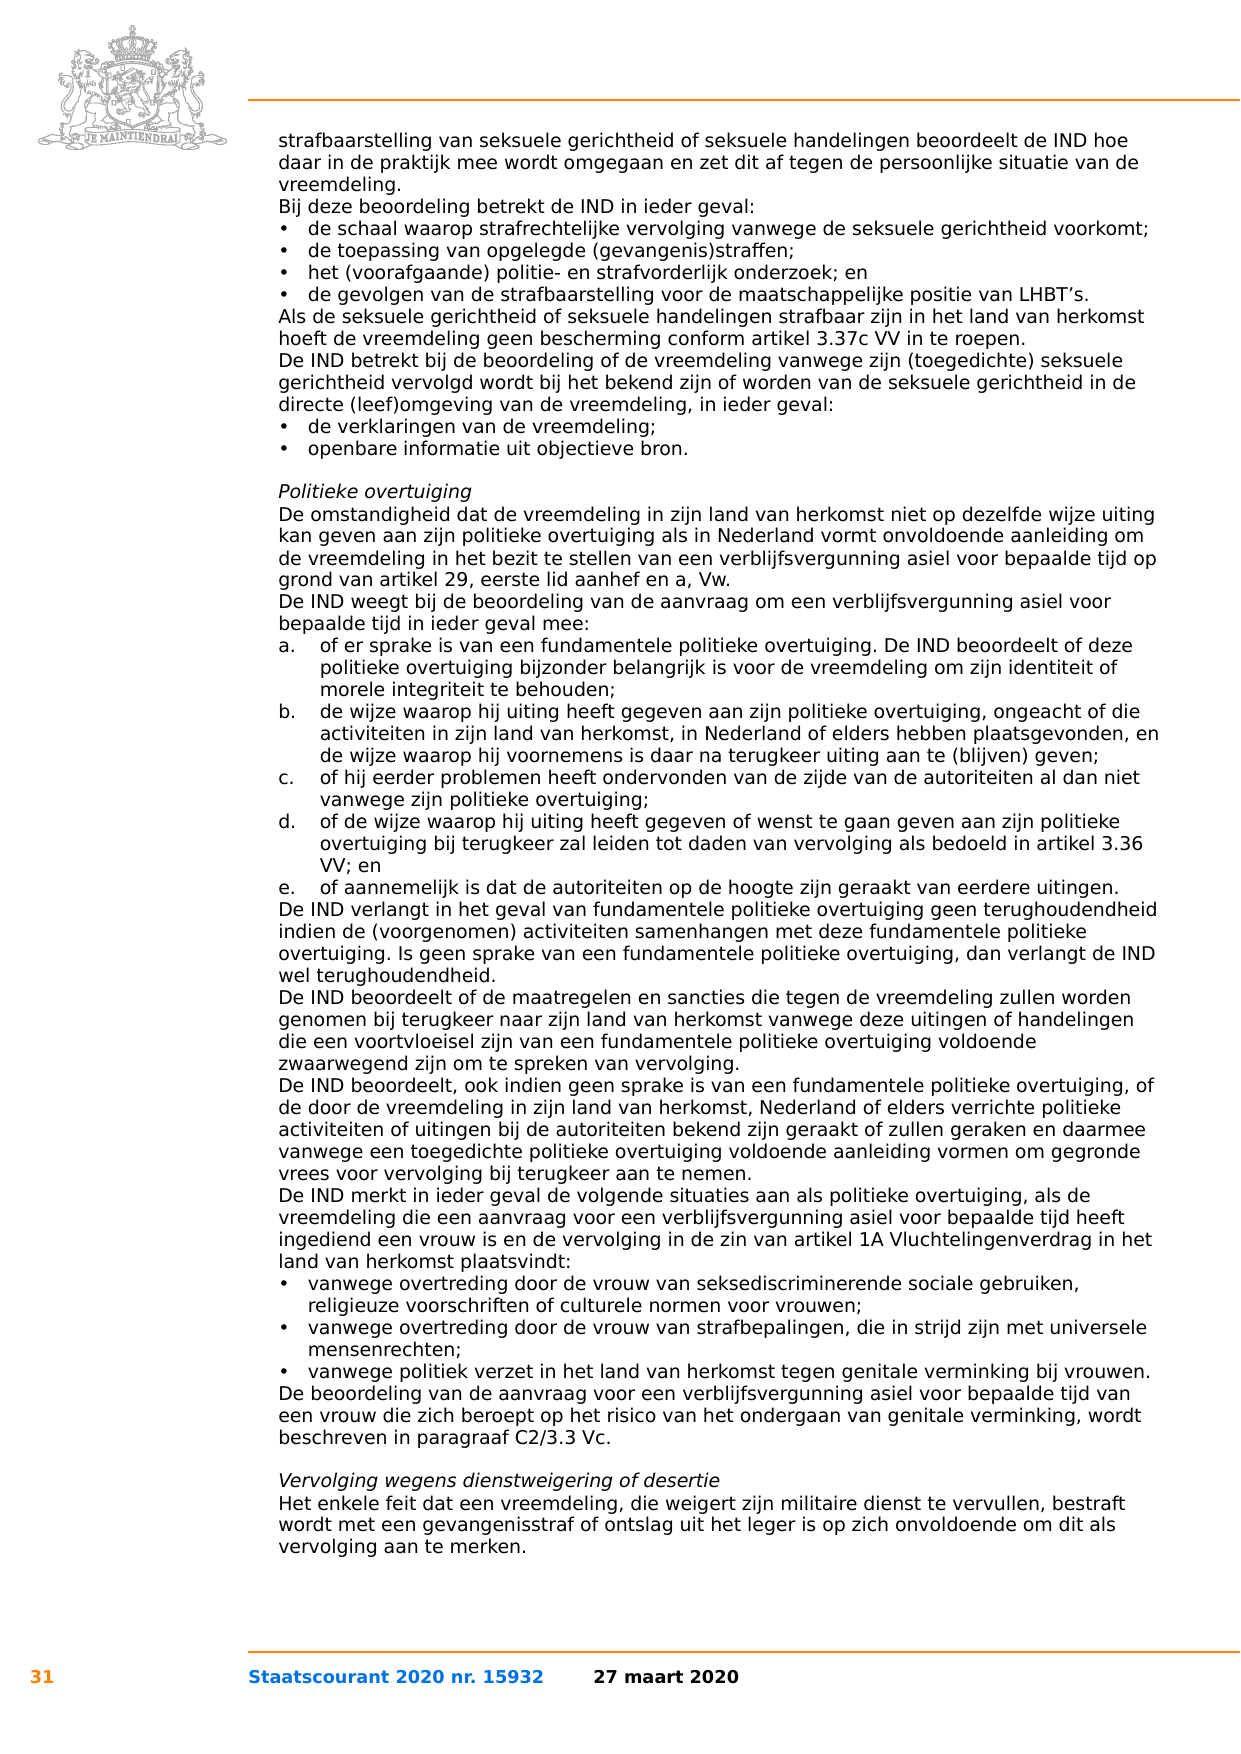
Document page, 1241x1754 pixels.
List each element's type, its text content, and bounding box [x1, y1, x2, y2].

text De IND beoordeelt, ook indien geen sprake is van een fundamentele politieke overtuiging, of de door de vreemdeling in zijn land van herkomst, Nederland of elders verrichte politieke activiteiten of uitingen bij de autoriteiten bekend zijn geraakt of zullen geraken en daarmee vanwege een toegedichte politieke overtuiging voldoende aanleiding vormen om gegronde vrees voor vervolging bij terugkeer aan te nemen. [278, 1075, 1163, 1185]
text De beoordeling van de aanvraag voor een verblijfsvergunning asiel voor bepaalde tijd van een vrouw die zich beroept op het risico van het ondergaan van genitale verminking, wordt beschreven in paragraaf C2/3.3 Vc. [278, 1383, 1163, 1448]
subtitle Vervolging wegens dienstweigering of desertie [278, 1470, 1163, 1492]
text De IND merkt in ieder geval de volgende situaties aan als politieke overtuiging, als de vreemdeling die een aanvraag voor een verblijfsvergunning asiel voor bepaalde tijd heeft ingediend een vrouw is en de vervolging in de zin van artikel 1A Vluchtelingenverdrag in het land van herkomst plaatsvindt: [278, 1185, 1163, 1273]
picture [38, 25, 227, 150]
text De omstandigheid dat de vreemdeling in zijn land van herkomst niet op dezelfde wijze uiting kan geven aan zijn politieke overtuiging als in Nederland vormt onvoldoende aanleiding om de vreemdeling in het bezit te stellen van een verblijfsvergunning asiel voor bepaalde tijd op grond van artikel 29, eerste lid aanhef en a, Vw. [278, 503, 1163, 591]
text strafbaarstelling van seksuele gerichtheid of seksuele handelingen beoordeelt de IND hoe daar in de praktijk mee wordt omgegaan en zet dit af tegen de persoonlijke situatie van de vreemdeling. [278, 130, 1163, 196]
text • openbare informatie uit objectieve bron. [278, 438, 1163, 459]
text De IND betrekt bij de beoordeling of de vreemdeling vanwege zijn (toegedichte) seksuele gerichtheid vervolgd wordt bij het bekend zijn of worden van de seksuele gerichtheid in de directe (leef)omgeving van de vreemdeling, in ieder geval: [278, 350, 1163, 416]
text Als de seksuele gerichtheid of seksuele handelingen strafbaar zijn in het land van herkomst hoeft de vreemdeling geen bescherming conform artikel 3.37c VV in te roepen. [278, 306, 1163, 350]
text • het (voorafgaande) politie- en strafvorderlijk onderzoek; en [278, 262, 1163, 284]
text e. of aannemelijk is dat de autoriteiten op de hoogte zijn geraakt van eerdere uitingen. [278, 877, 1163, 899]
text • vanwege overtreding door de vrouw van strafbepalingen, die in strijd zijn met universele mensenrechten; [278, 1317, 1163, 1361]
text • de gevolgen van de strafbaarstelling voor de maatschappelijke positie van LHBT’s. [278, 284, 1163, 306]
text b. de wijze waarop hij uiting heeft gegeven aan zijn politieke overtuiging, ongeacht of die activiteiten in zijn land van herkomst, in Nederland of elders hebben plaatsgevonden, en de wijze waarop hij voornemens is daar na terugkeer uiting aan te (blijven) geven; [278, 701, 1163, 767]
text • de toepassing van opgelegde (gevangenis)straffen; [278, 240, 1163, 262]
text Bij deze beoordeling betrekt de IND in ieder geval: [278, 196, 1163, 218]
text De IND verlangt in het geval van fundamentele politieke overtuiging geen terughoudendheid indien de (voorgenomen) activiteiten samenhangen met deze fundamentele politieke overtuiging. Is geen sprake van een fundamentele politieke overtuiging, dan verlangt de IND wel terughoudendheid. [278, 899, 1163, 987]
text • de schaal waarop strafrechtelijke vervolging vanwege de seksuele gerichtheid voorkomt; [278, 218, 1163, 240]
text Het enkele feit dat een vreemdeling, die weigert zijn militaire dienst te vervullen, bestraft wordt met een gevangenisstraf of ontslag uit het leger is op zich onvoldoende om dit als vervolging aan te merken. [278, 1492, 1163, 1558]
text • vanwege overtreding door de vrouw van seksediscriminerende sociale gebruiken, religieuze voorschriften of culturele normen voor vrouwen; [278, 1273, 1163, 1317]
subtitle Politieke overtuiging [278, 481, 1163, 503]
text d. of de wijze waarop hij uiting heeft gegeven of wenst te gaan geven aan zijn politieke overtuiging bij terugkeer zal leiden tot daden van vervolging als bedoeld in artikel 3.36 VV; en [278, 811, 1163, 877]
text c. of hij eerder problemen heeft ondervonden van de zijde van de autoriteiten al dan niet vanwege zijn politieke overtuiging; [278, 767, 1163, 811]
text De IND weegt bij de beoordeling van de aanvraag om een verblijfsvergunning asiel voor bepaalde tijd in ieder geval mee: [278, 591, 1163, 635]
text • vanwege politiek verzet in het land van herkomst tegen genitale verminking bij vrouwen. [278, 1361, 1163, 1383]
text a. of er sprake is van een fundamentele politieke overtuiging. De IND beoordeelt of deze politieke overtuiging bijzonder belangrijk is voor de vreemdeling om zijn identiteit of morele integriteit te behouden; [278, 635, 1163, 701]
text De IND beoordeelt of de maatregelen en sancties die tegen de vreemdeling zullen worden genomen bij terugkeer naar zijn land van herkomst vanwege deze uitingen of handelingen die een voortvloeisel zijn van een fundamentele politieke overtuiging voldoende zwaarwegend zijn om te spreken van vervolging. [278, 987, 1163, 1075]
text • de verklaringen van de vreemdeling; [278, 416, 1163, 438]
